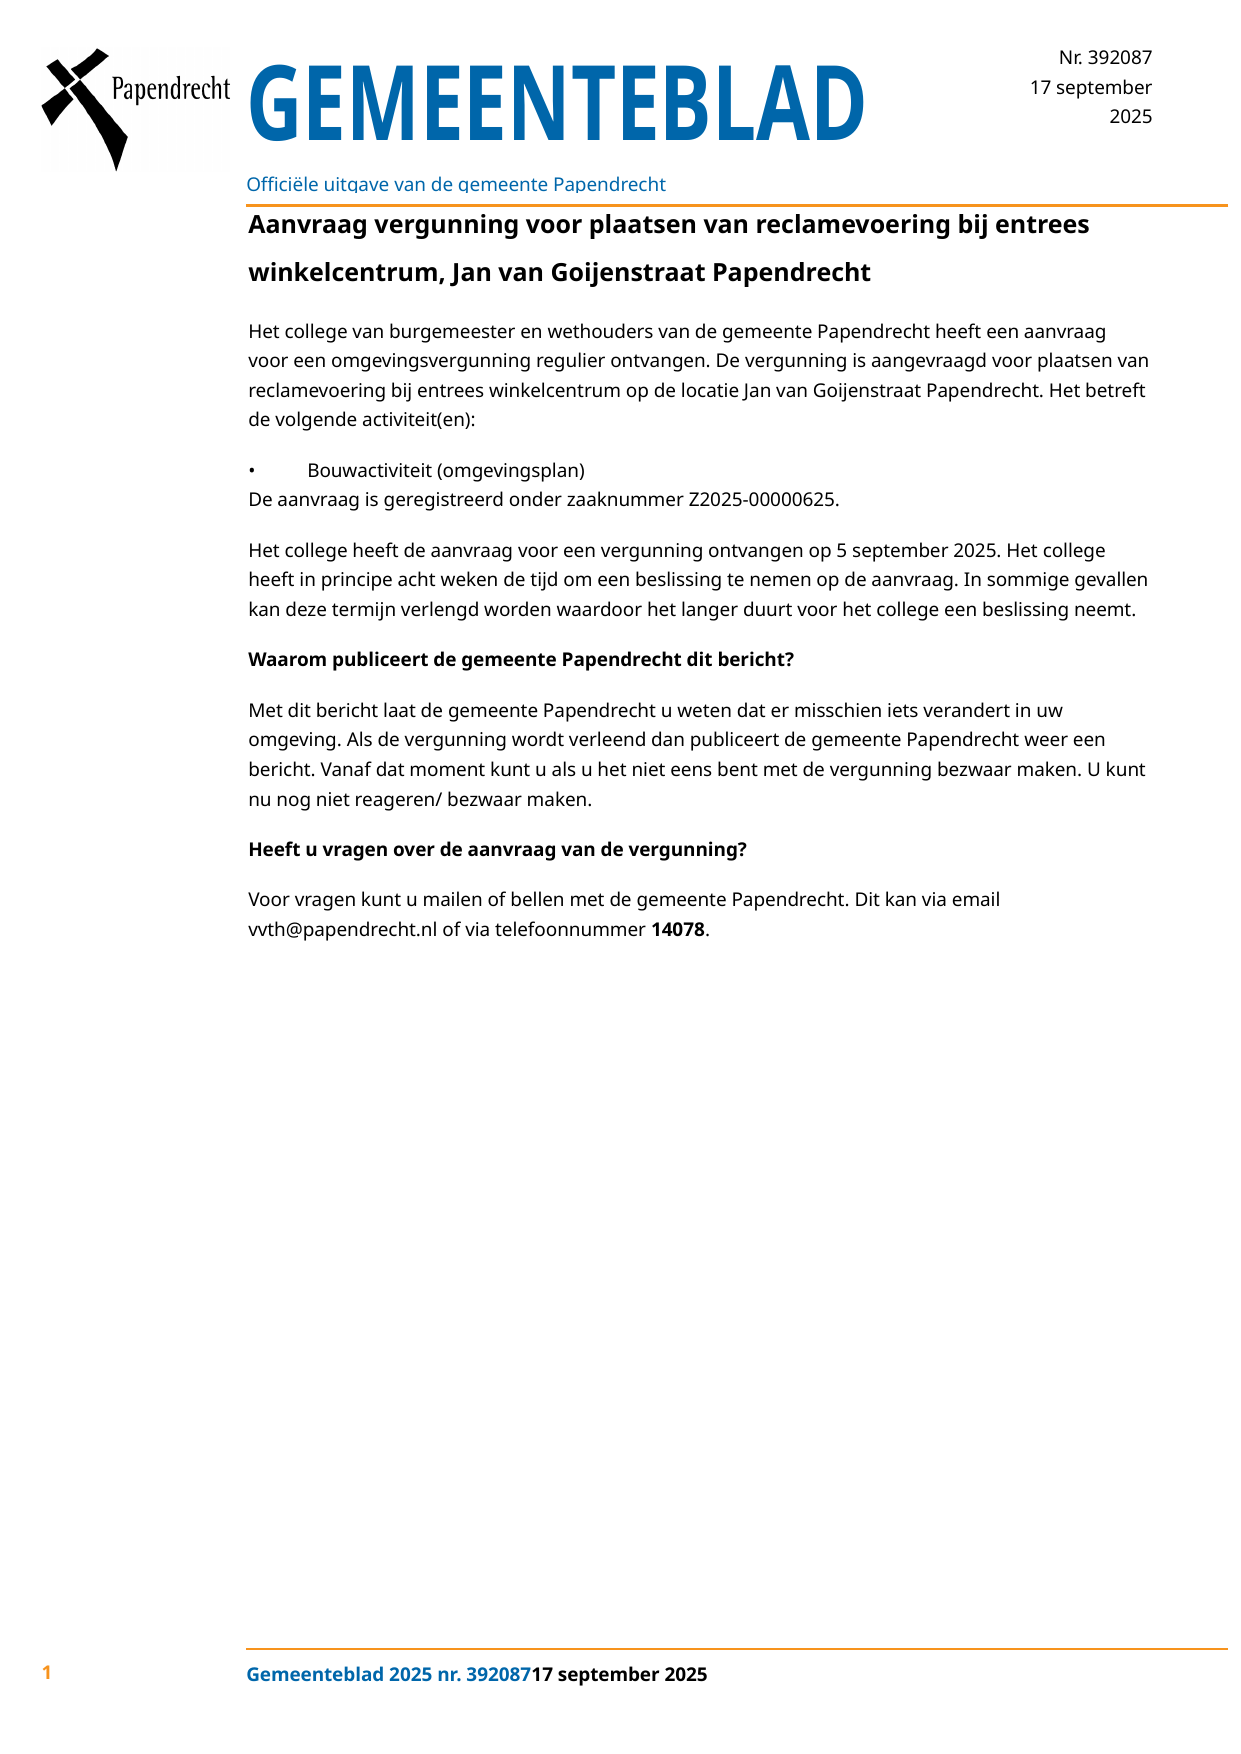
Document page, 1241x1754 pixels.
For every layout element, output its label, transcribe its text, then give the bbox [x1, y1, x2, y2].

text Voor vragen kunt u mailen of bellen met de gemeente Papendrecht. Dit kan via email vvth@papendrecht.nl of via telefoonnummer 14078. [248, 887, 1152, 942]
text Het college heeft de aanvraag voor een vergunning ontvangen op 5 september 2025. Het college heeft in principe acht weken de tijd om een beslissing te nemen op de aanvraag. In sommige gevallen kan deze termijn verlengd worden waardoor het langer duurt voor het college een beslissing neemt. [248, 537, 1152, 622]
text Waarom publiceert de gemeente Papendrecht dit bericht? [248, 647, 1152, 672]
picture [41, 47, 231, 172]
text De aanvraag is geregistreerd onder zaaknummer Z2025-00000625. [248, 487, 1152, 512]
text Heeft u vragen over de aanvraag van de vergunning? [248, 836, 1152, 862]
text Aanvraag vergunning voor plaatsen van reclamevoering bij entrees winkelcentrum, Jan van Goijenstraat Papendrecht [248, 207, 1152, 288]
text Het college van burgemeester en wethouders van de gemeente Papendrecht heeft een aanvraag voor een omgevingsvergunning regulier ontvangen. De vergunning is aangevraagd voor plaatsen van reclamevoering bij entrees winkelcentrum op de locatie Jan van Goijenstraat Papendrecht. Het betreft de volgende activiteit(en): [248, 318, 1152, 432]
list Bouwactiviteit (omgevingsplan) [248, 457, 1152, 483]
text Met dit bericht laat de gemeente Papendrecht u weten dat er misschien iets verandert in uw omgeving. Als de vergunning wordt verleend dan publiceert de gemeente Papendrecht weer een bericht. Vanaf dat moment kunt u als u het niet eens bent met de vergunning bezwaar maken. U kunt nu nog niet reageren/ bezwaar maken. [248, 697, 1152, 812]
